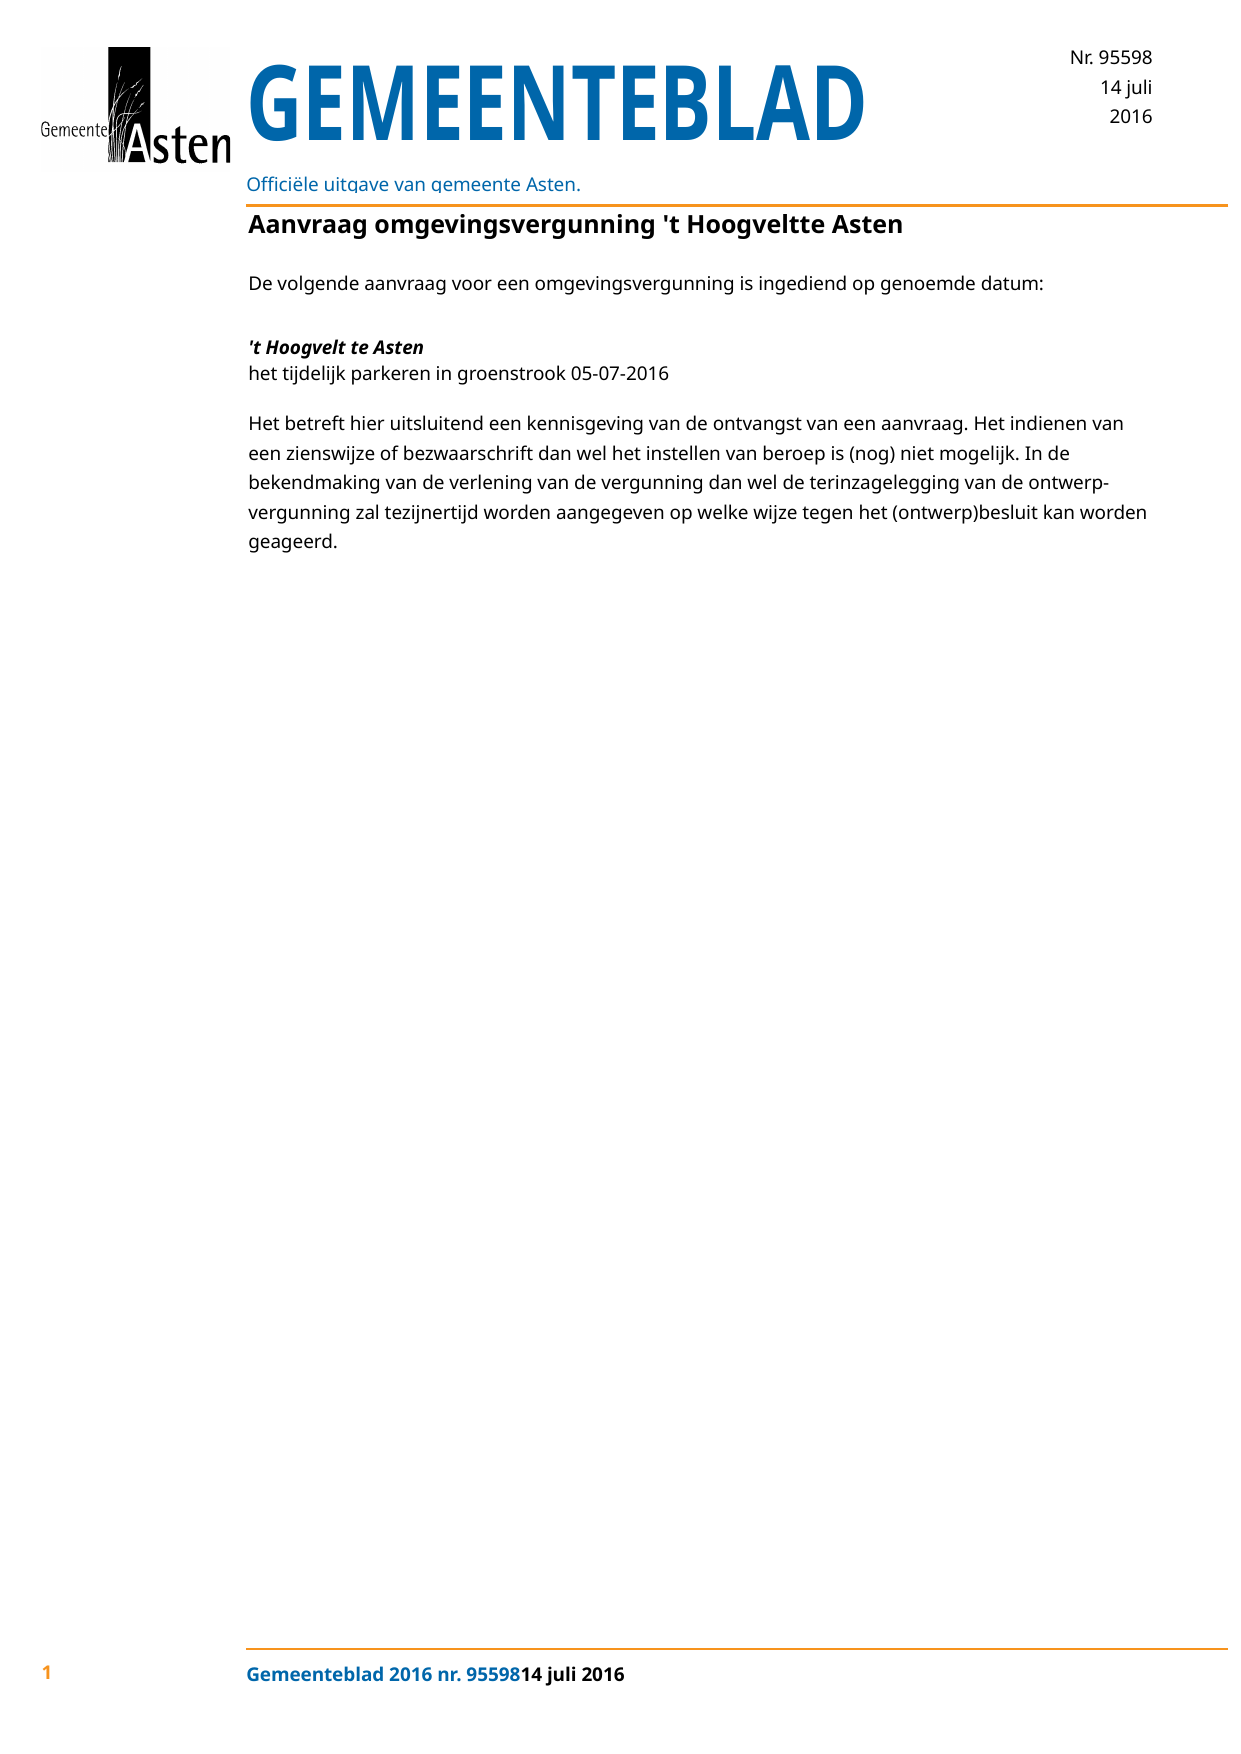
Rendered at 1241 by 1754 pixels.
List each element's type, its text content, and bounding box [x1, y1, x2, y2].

text De volgende aanvraag voor een omgevingsvergunning is ingediend op genoemde datum: [248, 270, 1152, 296]
text 't Hoogvelt te Asten [248, 334, 1152, 360]
text Aanvraag omgevingsvergunning 't Hoogveltte Asten [248, 207, 1152, 241]
picture [41, 47, 231, 172]
text het tijdelijk parkeren in groenstrook 05-07-2016 [248, 360, 1152, 386]
text Het betreft hier uitsluitend een kennisgeving van de ontvangst van een aanvraag. Het indienen van een zienswijze of bezwaarschrift dan wel het instellen van beroep is (nog) niet mogelijk. In de bekendmaking van de verlening van de vergunning dan wel de terinzagelegging van de ontwerp-vergunning zal tezijnertijd worden aangegeven op welke wijze tegen het (ontwerp)besluit kan worden geageerd. [248, 410, 1152, 554]
